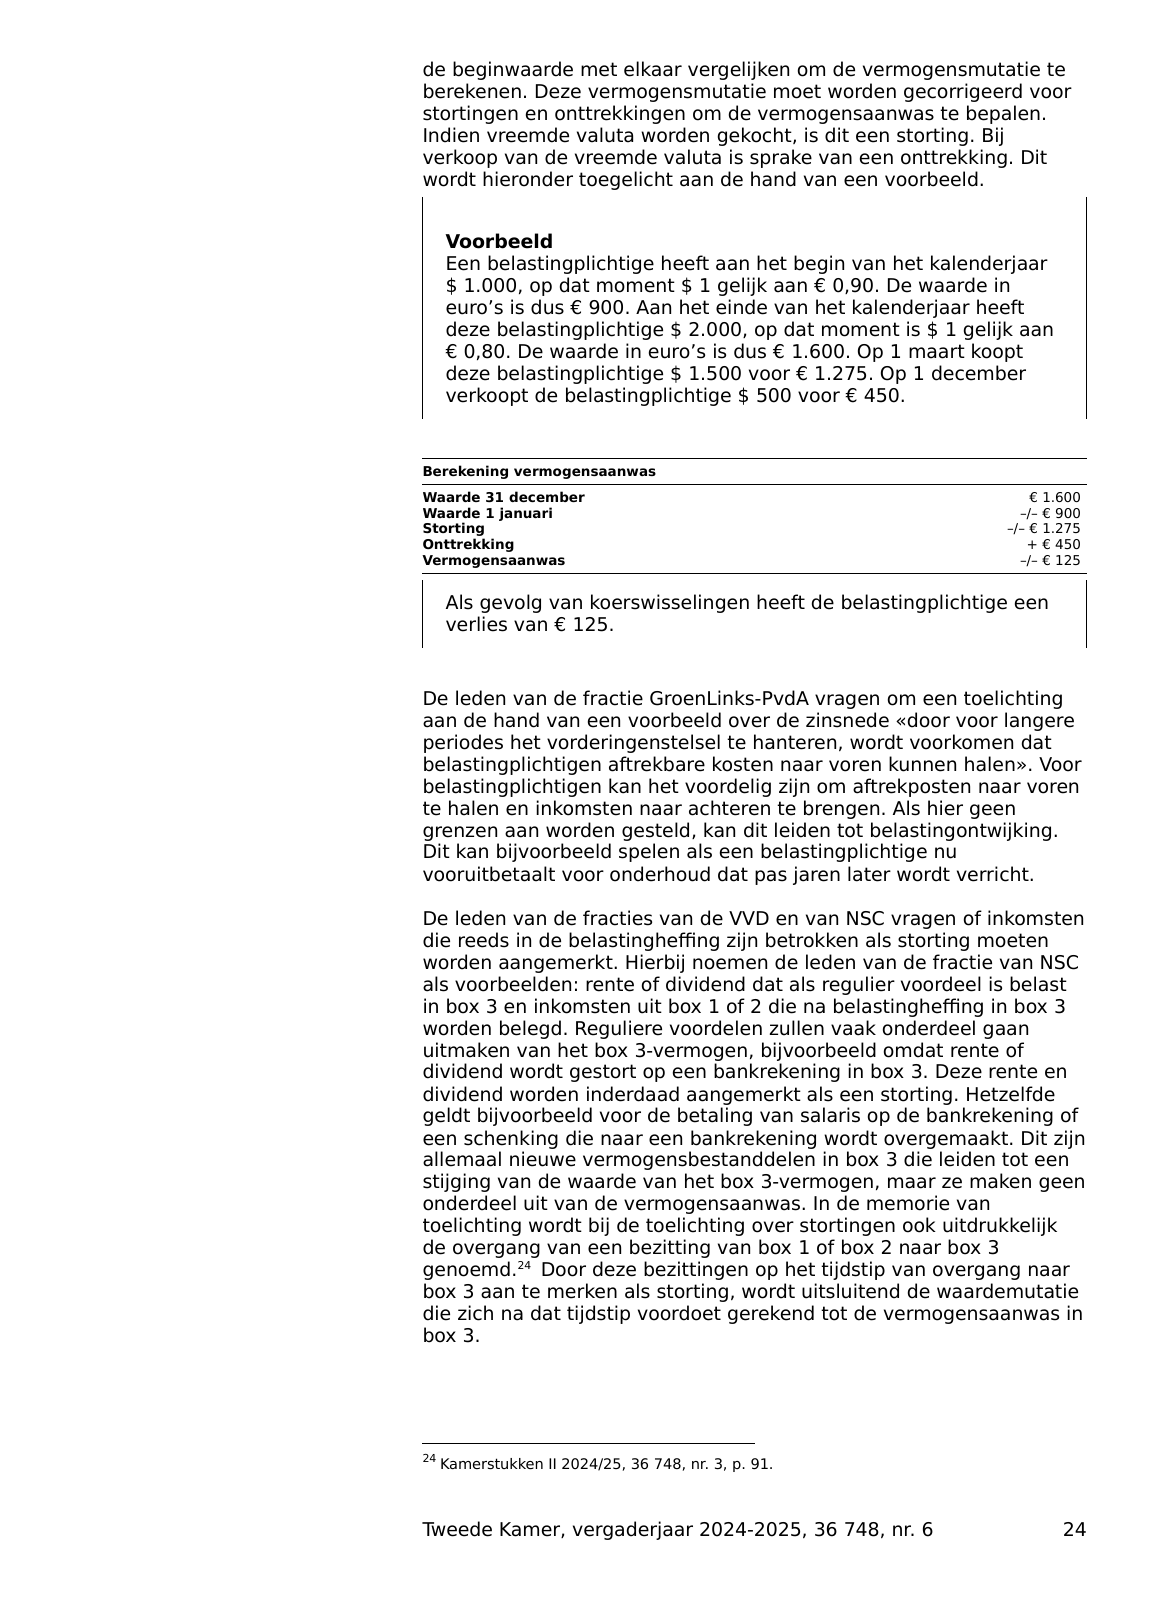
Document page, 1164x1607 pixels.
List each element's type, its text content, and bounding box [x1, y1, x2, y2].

table_header Voorbeeld Een belastingplichtige heeft aan het begin van het kalenderjaar $ 1.000, op dat moment $ 1 gelijk aan € 0,90. De waarde in euro’s is dus € 900. Aan het einde van het kalenderjaar heeft deze belastingplichtige $ 2.000, op dat moment is $ 1 gelijk aan € 0,80. De waarde in euro’s is dus € 1.600. Op 1 maart koopt deze belastingplichtige $ 1.500 voor € 1.275. Op 1 december verkoopt de belastingplichtige $ 500 voor € 450. [423, 197, 1086, 418]
table_cell Waarde 31 december [422, 485, 754, 506]
table_cell € 1.600 [754, 485, 1087, 506]
text De leden van de fracties van de VVD en van NSC vragen of inkomsten die reeds in de belastingheffing zijn betrokken als storting moeten worden aangemerkt. Hierbij noemen de leden van de fractie van NSC als voorbeelden: rente of dividend dat als regulier voordeel is belast in box 3 en inkomsten uit box 1 of 2 die na belastingheffing in box 3 worden belegd. Reguliere voordelen zullen vaak onderdeel gaan uitmaken van het box 3-vermogen, bijvoorbeeld omdat rente of dividend wordt gestort op een bankrekening in box 3. Deze rente en dividend worden inderdaad aangemerkt als een storting. Hetzelfde geldt bijvoorbeeld voor de betaling van salaris op de bankrekening of een schenking die naar een bankrekening wordt overgemaakt. Dit zijn allemaal nieuwe vermogensbestanddelen in box 3 die leiden tot een stijging van de waarde van het box 3-vermogen, maar ze maken geen onderdeel uit van de vermogensaanwas. In de memorie van toelichting wordt bij de toelichting over stortingen ook uitdrukkelijk de overgang van een bezitting van box 1 of box 2 naar box 3 genoemd. Door deze bezittingen op het tijdstip van overgang naar box 3 aan te merken als storting, wordt uitsluitend de waardemutatie die zich na dat tijdstip voordoet gerekend tot de vermogensaanwas in box 3. [422, 908, 1087, 1347]
table_header Berekening vermogensaanwas [422, 459, 1087, 484]
text De leden van de fractie GroenLinks-PvdA vragen om een toelichting aan de hand van een voorbeeld over de zinsnede «door voor langere periodes het vorderingenstelsel te hanteren, wordt voorkomen dat belastingplichtigen aftrekbare kosten naar voren kunnen halen». Voor belastingplichtigen kan het voordelig zijn om aftrekposten naar voren te halen en inkomsten naar achteren te brengen. Als hier geen grenzen aan worden gesteld, kan dit leiden tot belastingontwijking. Dit kan bijvoorbeeld spelen als een belastingplichtige nu vooruitbetaalt voor onderhoud dat pas jaren later wordt verricht. [422, 688, 1087, 885]
table_header Als gevolg van koerswisselingen heeft de belastingplichtige een verlies van € 125. [423, 580, 1086, 648]
text de beginwaarde met elkaar vergelijken om de vermogensmutatie te berekenen. Deze vermogensmutatie moet worden gecorrigeerd voor stortingen en onttrekkingen om de vermogensaanwas te bepalen. Indien vreemde valuta worden gekocht, is dit een storting. Bij verkoop van de vreemde valuta is sprake van een onttrekking. Dit wordt hieronder toegelicht aan de hand van een voorbeeld. [422, 59, 1087, 191]
table_cell Waarde 1 januari [422, 506, 754, 521]
text Kamerstukken II 2024/25, 36 748, nr. 3, p. 91. [422, 1452, 1087, 1474]
table_cell –/– € 125 [754, 553, 1087, 573]
table_cell + € 450 [754, 537, 1087, 553]
table_cell –/– € 900 [754, 506, 1087, 521]
table_cell Storting [422, 521, 754, 537]
table_cell –/– € 1.275 [754, 521, 1087, 537]
table_cell Vermogensaanwas [422, 553, 754, 573]
table_cell Onttrekking [422, 537, 754, 553]
